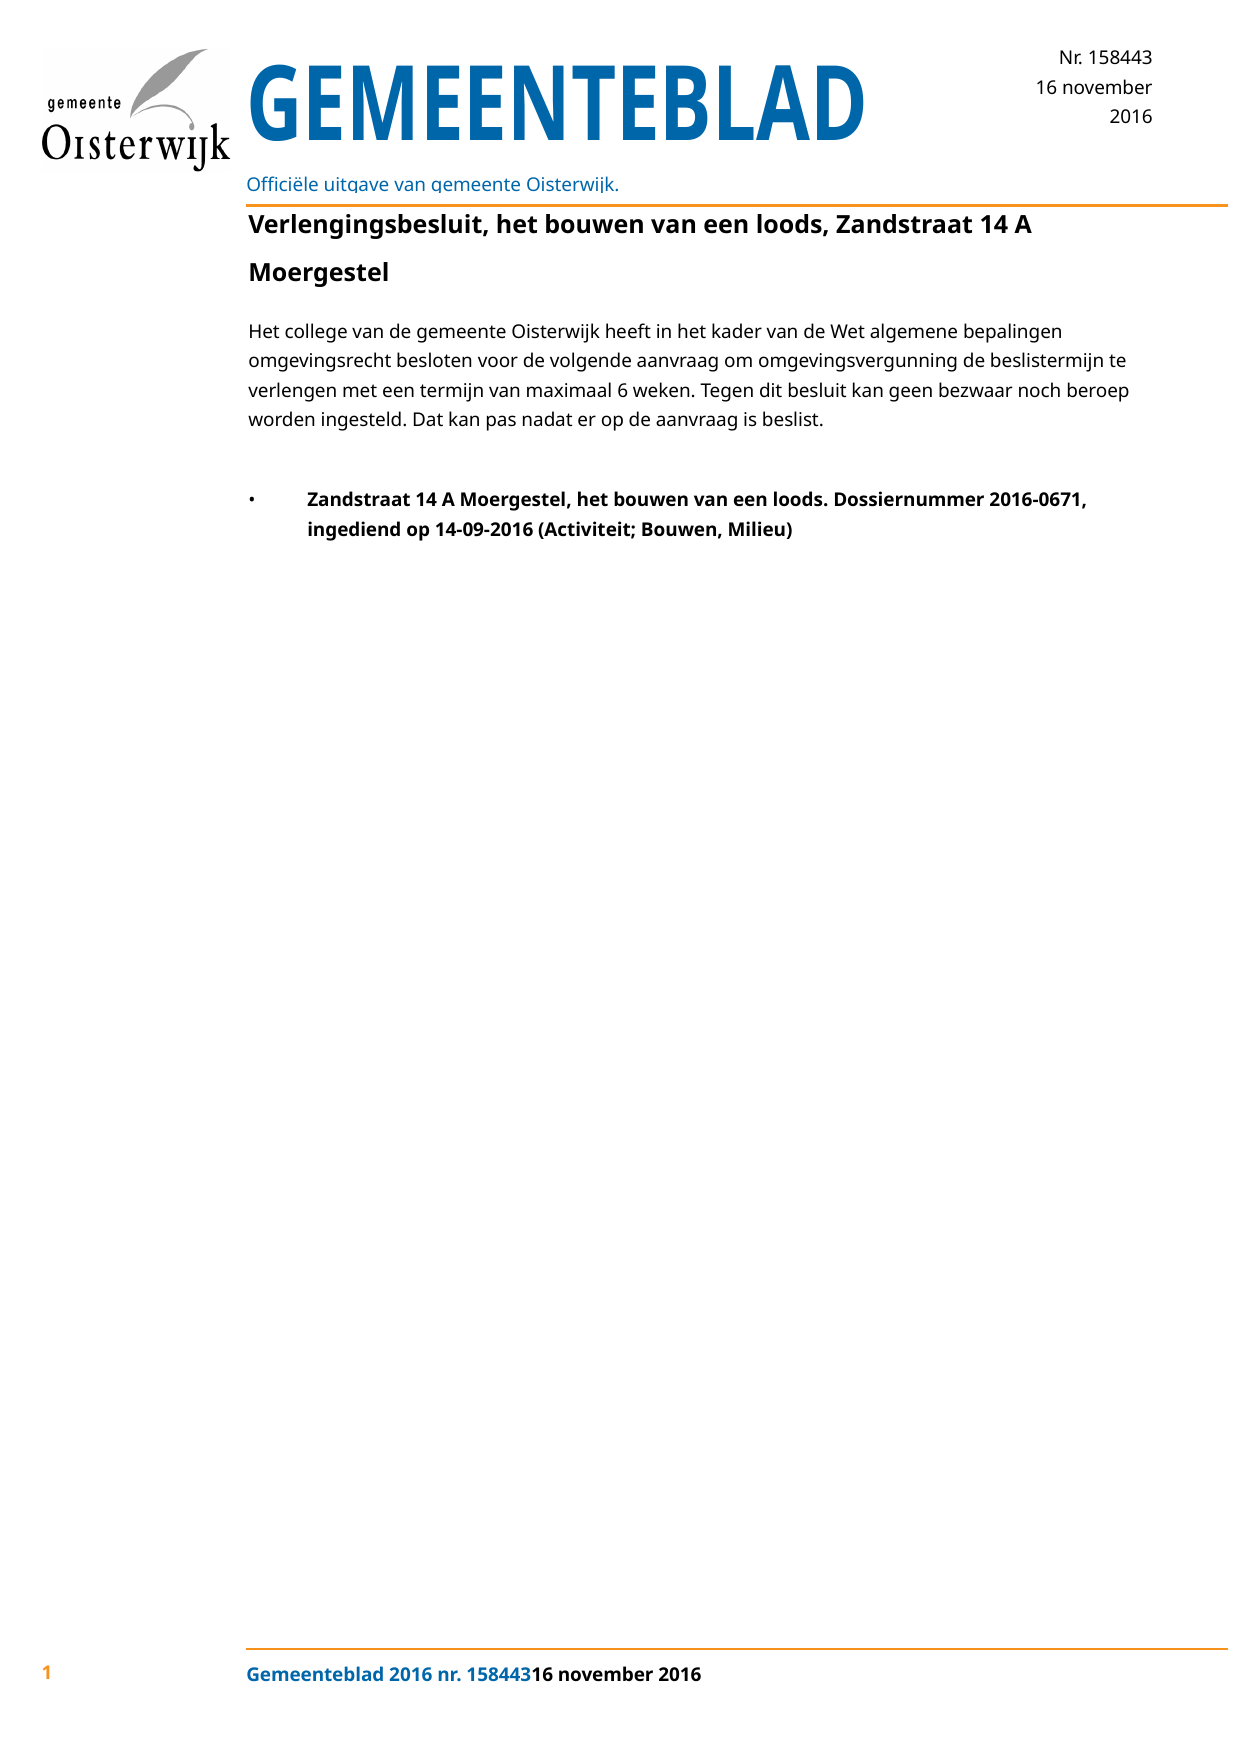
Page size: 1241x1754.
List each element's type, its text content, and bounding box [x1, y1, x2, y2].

list Zandstraat 14 A Moergestel, het bouwen van een loods. Dossiernummer 2016-0671, ingediend op 14-09-2016 (Activiteit; Bouwen, Milieu) [248, 487, 1152, 542]
text Het college van de gemeente Oisterwijk heeft in het kader van de Wet algemene bepalingen omgevingsrecht besloten voor de volgende aanvraag om omgevingsvergunning de beslistermijn te verlengen met een termijn van maximaal 6 weken. Tegen dit besluit kan geen bezwaar noch beroep worden ingesteld. Dat kan pas nadat er op de aanvraag is beslist. [248, 318, 1152, 432]
text Verlengingsbesluit, het bouwen van een loods, Zandstraat 14 A Moergestel [248, 207, 1152, 288]
picture [41, 47, 231, 172]
